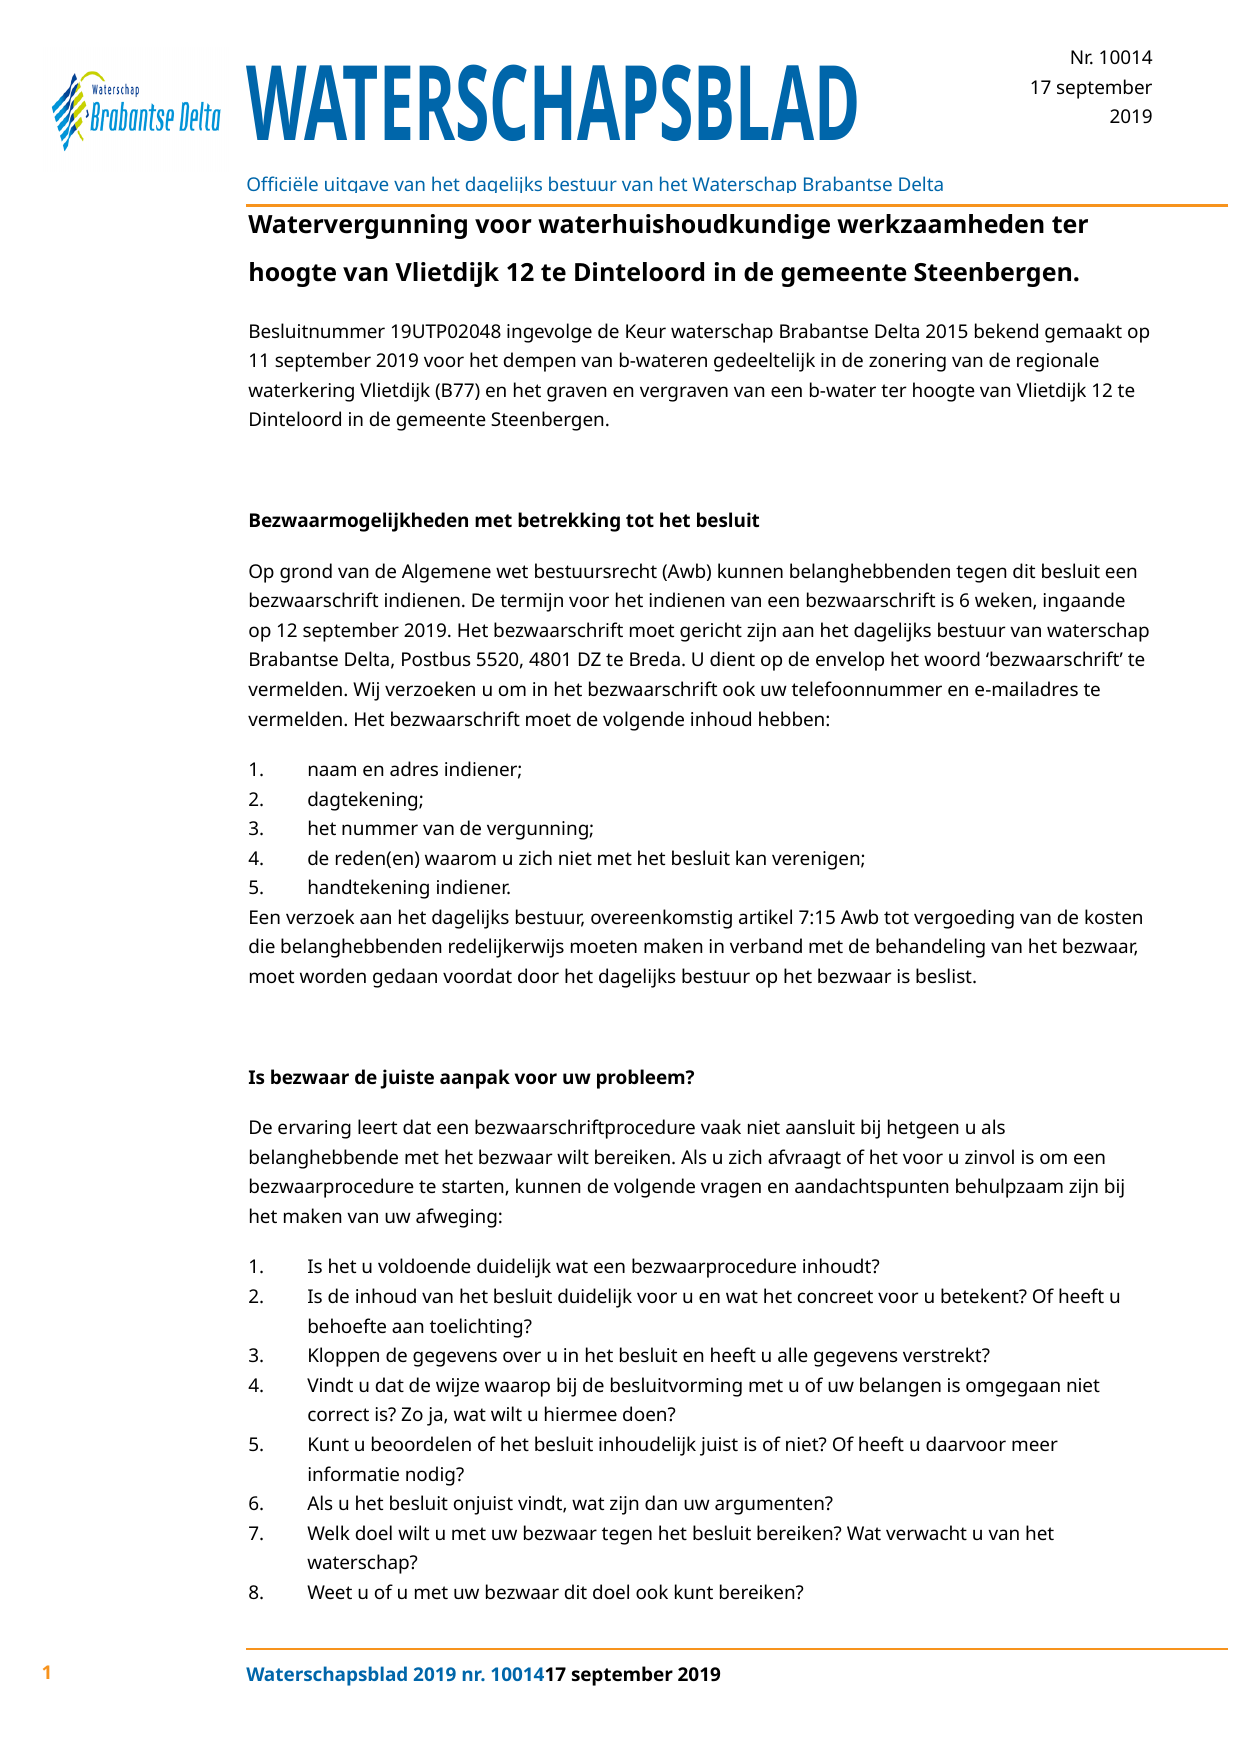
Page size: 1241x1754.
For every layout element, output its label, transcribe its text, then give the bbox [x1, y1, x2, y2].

list Als u het besluit onjuist vindt, wat zijn dan uw argumenten? [248, 1490, 1152, 1516]
text Een verzoek aan het dagelijks bestuur, overeenkomstig artikel 7:15 Awb tot vergoeding van de kosten die belanghebbenden redelijkerwijs moeten maken in verband met de behandeling van het bezwaar, moet worden gedaan voordat door het dagelijks bestuur op het bezwaar is beslist. [248, 904, 1152, 989]
list Kunt u beoordelen of het besluit inhoudelijk juist is of niet? Of heeft u daarvoor meer informatie nodig? [248, 1431, 1152, 1487]
list naam en adres indiener; [248, 756, 1152, 782]
list dagtekening; [248, 786, 1152, 812]
text Besluitnummer 19UTP02048 ingevolge de Keur waterschap Brabantse Delta 2015 bekend gemaakt op 11 september 2019 voor het dempen van b-wateren gedeeltelijk in de zonering van de regionale waterkering Vlietdijk (B77) en het graven en vergraven van een b-water ter hoogte van Vlietdijk 12 te Dinteloord in de gemeente Steenbergen. [248, 318, 1152, 432]
list Welk doel wilt u met uw bezwaar tegen het besluit bereiken? Wat verwacht u van het waterschap? [248, 1520, 1152, 1575]
text Watervergunning voor waterhuishoudkundige werkzaamheden ter hoogte van Vlietdijk 12 te Dinteloord in de gemeente Steenbergen. [248, 207, 1152, 288]
list Kloppen de gegevens over u in het besluit en heeft u alle gegevens verstrekt? [248, 1342, 1152, 1368]
list Vindt u dat de wijze waarop bij de besluitvorming met u of uw belangen is omgegaan niet correct is? Zo ja, wat wilt u hiermee doen? [248, 1372, 1152, 1427]
list het nummer van de vergunning; [248, 815, 1152, 841]
list handtekening indiener. [248, 874, 1152, 900]
text Op grond van de Algemene wet bestuursrecht (Awb) kunnen belanghebbenden tegen dit besluit een bezwaarschrift indienen. De termijn voor het indienen van een bezwaarschrift is 6 weken, ingaande op 12 september 2019. Het bezwaarschrift moet gericht zijn aan het dagelijks bestuur van waterschap Brabantse Delta, Postbus 5520, 4801 DZ te Breda. U dient op de envelop het woord ‘bezwaarschrift’ te vermelden. Wij verzoeken u om in het bezwaarschrift ook uw telefoonnummer en e‑mailadres te vermelden. Het bezwaarschrift moet de volgende inhoud hebben: [248, 558, 1152, 732]
picture [41, 47, 231, 172]
list Weet u of u met uw bezwaar dit doel ook kunt bereiken? [248, 1579, 1152, 1605]
list Is de inhoud van het besluit duidelijk voor u en wat het concreet voor u betekent? Of heeft u behoefte aan toelichting? [248, 1283, 1152, 1339]
text Bezwaarmogelijkheden met betrekking tot het besluit [248, 507, 1152, 533]
list Is het u voldoende duidelijk wat een bezwaarprocedure inhoudt? [248, 1254, 1152, 1279]
list de reden(en) waarom u zich niet met het besluit kan verenigen; [248, 845, 1152, 871]
text Is bezwaar de juiste aanpak voor uw probleem? [248, 1064, 1152, 1090]
text De ervaring leert dat een bezwaarschriftprocedure vaak niet aansluit bij hetgeen u als belanghebbende met het bezwaar wilt bereiken. Als u zich afvraagt of het voor u zinvol is om een bezwaarprocedure te starten, kunnen de volgende vragen en aandachtspunten behulpzaam zijn bij het maken van uw afweging: [248, 1114, 1152, 1229]
